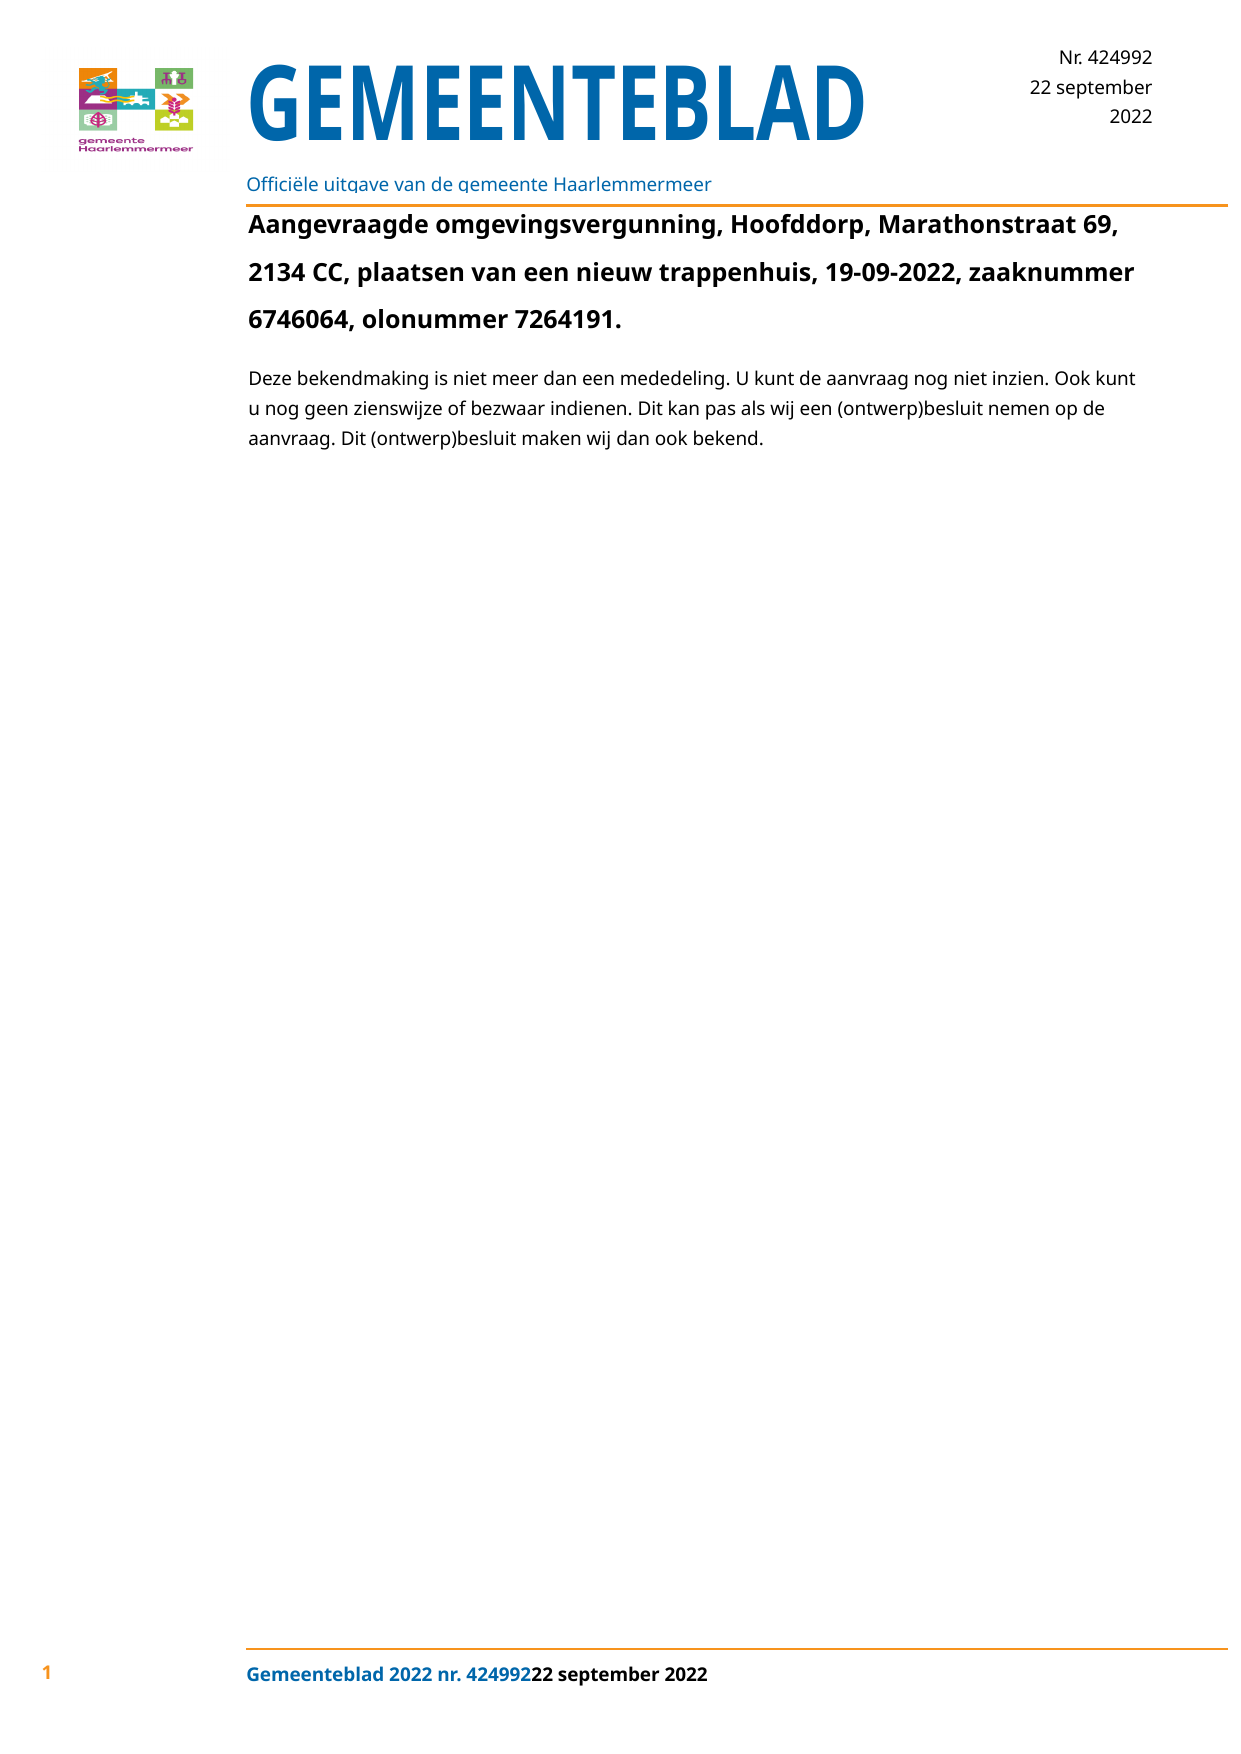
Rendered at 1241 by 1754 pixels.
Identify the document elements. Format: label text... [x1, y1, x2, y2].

text Aangevraagde omgevingsvergunning, Hoofddorp, Marathonstraat 69, 2134 CC, plaatsen van een nieuw trappenhuis, 19-09-2022, zaaknummer 6746064, olonummer 7264191. [248, 207, 1152, 336]
picture [41, 47, 231, 172]
text Deze bekendmaking is niet meer dan een mededeling. U kunt de aanvraag nog niet inzien. Ook kunt u nog geen zienswijze of bezwaar indienen. Dit kan pas als wij een (ontwerp)besluit nemen op de aanvraag. Dit (ontwerp)besluit maken wij dan ook bekend. [248, 366, 1152, 450]
